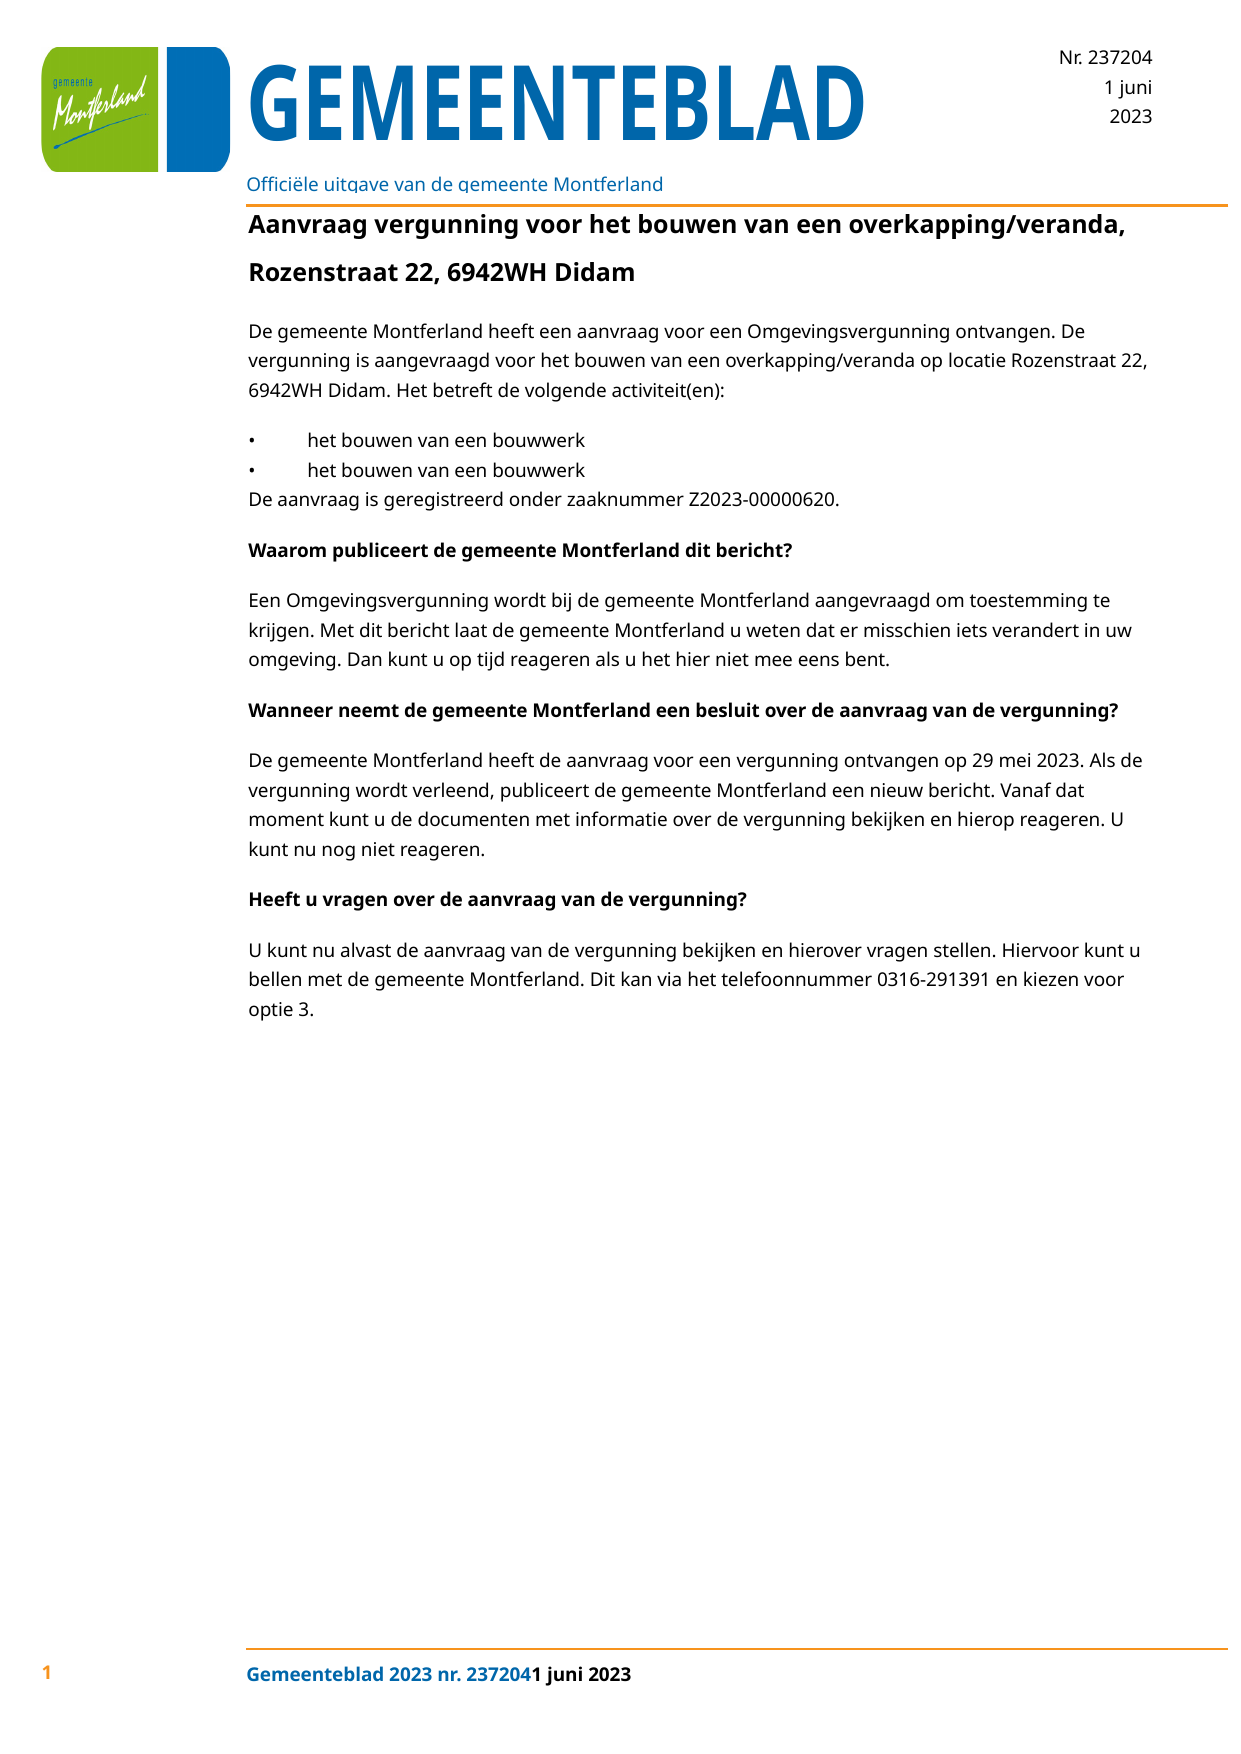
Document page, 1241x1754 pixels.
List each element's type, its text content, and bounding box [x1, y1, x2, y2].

list het bouwen van een bouwwerk [248, 457, 1152, 483]
text De aanvraag is geregistreerd onder zaaknummer Z2023-00000620. [248, 487, 1152, 512]
text De gemeente Montferland heeft een aanvraag voor een Omgevingsvergunning ontvangen. De vergunning is aangevraagd voor het bouwen van een overkapping/veranda op locatie Rozenstraat 22, 6942WH Didam. Het betreft de volgende activiteit(en): [248, 318, 1152, 403]
text Heeft u vragen over de aanvraag van de vergunning? [248, 887, 1152, 912]
list het bouwen van een bouwwerk [248, 427, 1152, 453]
picture [41, 47, 231, 172]
text U kunt nu alvast de aanvraag van de vergunning bekijken en hierover vragen stellen. Hiervoor kunt u bellen met de gemeente Montferland. Dit kan via het telefoonnummer 0316-291391 en kiezen voor optie 3. [248, 937, 1152, 1022]
text Aanvraag vergunning voor het bouwen van een overkapping/veranda, Rozenstraat 22, 6942WH Didam [248, 207, 1152, 288]
text De gemeente Montferland heeft de aanvraag voor een vergunning ontvangen op 29 mei 2023. Als de vergunning wordt verleend, publiceert de gemeente Montferland een nieuw bericht. Vanaf dat moment kunt u de documenten met informatie over de vergunning bekijken en hierop reageren. U kunt nu nog niet reageren. [248, 747, 1152, 862]
text Een Omgevingsvergunning wordt bij de gemeente Montferland aangevraagd om toestemming te krijgen. Met dit bericht laat de gemeente Montferland u weten dat er misschien iets verandert in uw omgeving. Dan kunt u op tijd reageren als u het hier niet mee eens bent. [248, 587, 1152, 672]
text Waarom publiceert de gemeente Montferland dit bericht? [248, 537, 1152, 563]
text Wanneer neemt de gemeente Montferland een besluit over de aanvraag van de vergunning? [248, 697, 1152, 723]
